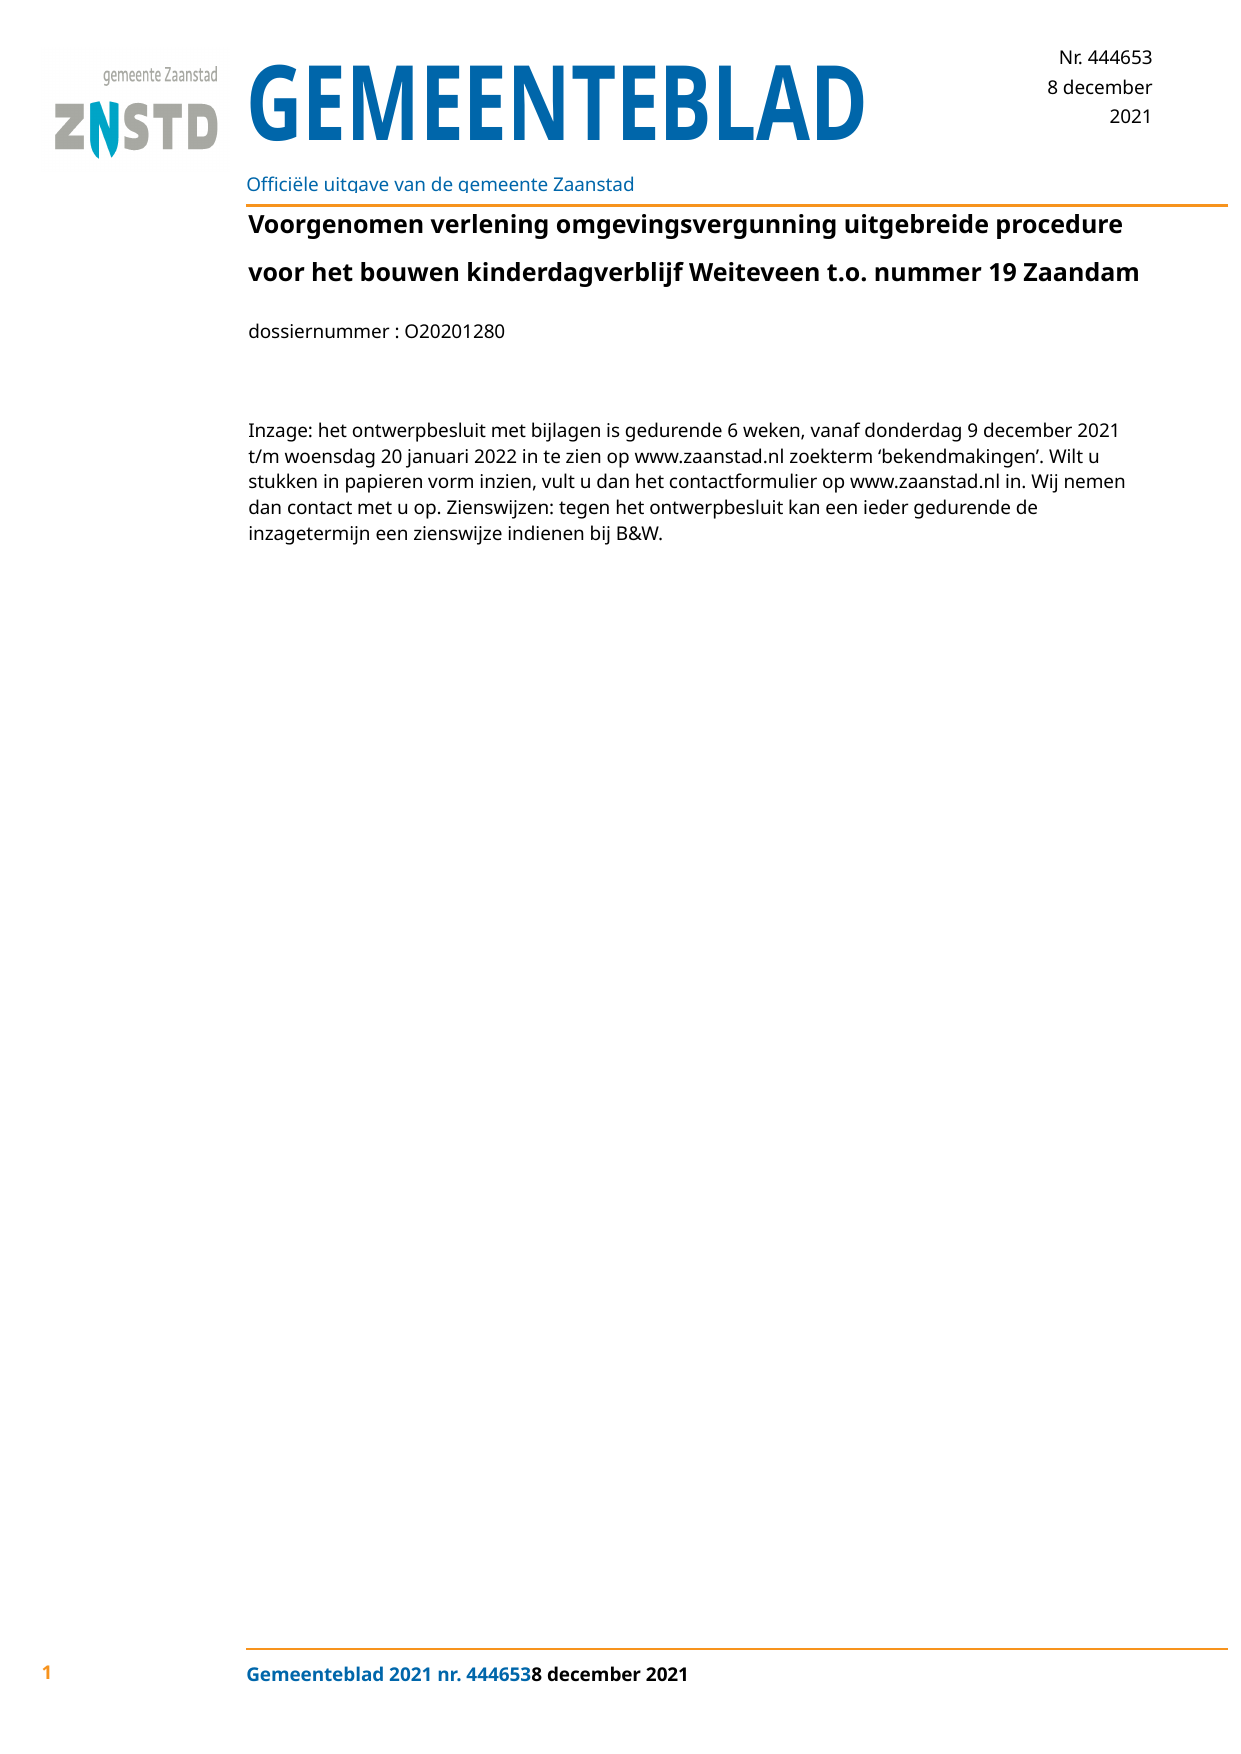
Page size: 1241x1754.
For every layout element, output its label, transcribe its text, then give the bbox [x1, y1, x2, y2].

text dossiernummer : O20201280 [248, 318, 1152, 344]
text Inzage: het ontwerpbesluit met bijlagen is gedurende 6 weken, vanaf donderdag 9 december 2021 t/m woensdag 20 januari 2022 in te zien op www.zaanstad.nl zoekterm ‘bekendmakingen’. Wilt u stukken in papieren vorm inzien, vult u dan het contactformulier op www.zaanstad.nl in. Wij nemen dan contact met u op. Zienswijzen: tegen het ontwerpbesluit kan een ieder gedurende de inzagetermijn een zienswijze indienen bij B&W. [248, 417, 1152, 546]
picture [41, 47, 231, 172]
text Voorgenomen verlening omgevingsvergunning uitgebreide procedure voor het bouwen kinderdagverblijf Weiteveen t.o. nummer 19 Zaandam [248, 207, 1152, 288]
